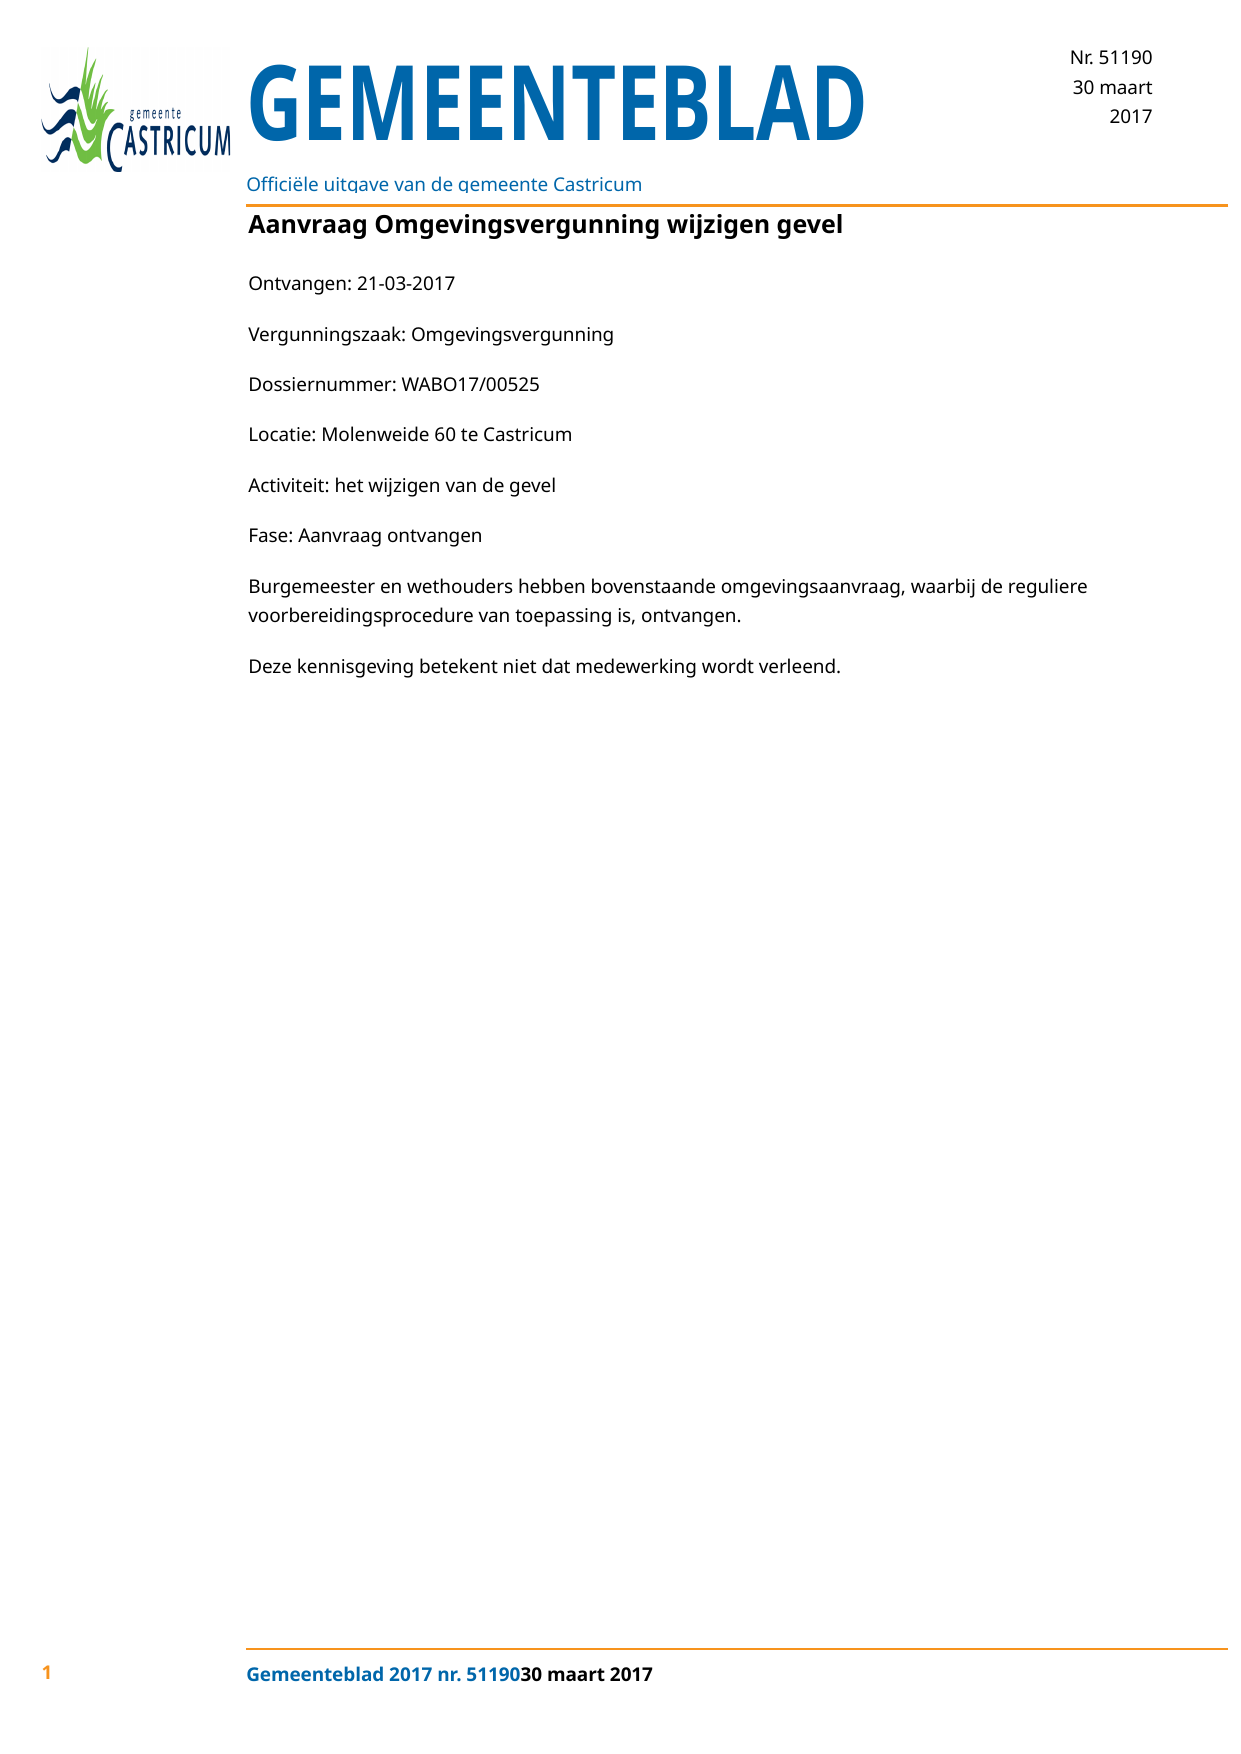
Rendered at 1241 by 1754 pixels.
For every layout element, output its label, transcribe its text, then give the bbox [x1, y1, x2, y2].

picture [41, 47, 231, 172]
text Vergunningszaak: Omgevingsvergunning [248, 321, 1152, 346]
text Deze kennisgeving betekent niet dat medewerking wordt verleend. [248, 653, 1152, 678]
text Dossiernummer: WABO17/00525 [248, 371, 1152, 397]
text Aanvraag Omgevingsvergunning wijzigen gevel [248, 207, 1152, 241]
text Ontvangen: 21-03-2017 [248, 270, 1152, 296]
text Fase: Aanvraag ontvangen [248, 522, 1152, 548]
text Locatie: Molenweide 60 te Castricum [248, 422, 1152, 447]
text Activiteit: het wijzigen van de gevel [248, 472, 1152, 498]
text Burgemeester en wethouders hebben bovenstaande omgevingsaanvraag, waarbij de reguliere voorbereidingsprocedure van toepassing is, ontvangen. [248, 573, 1152, 628]
